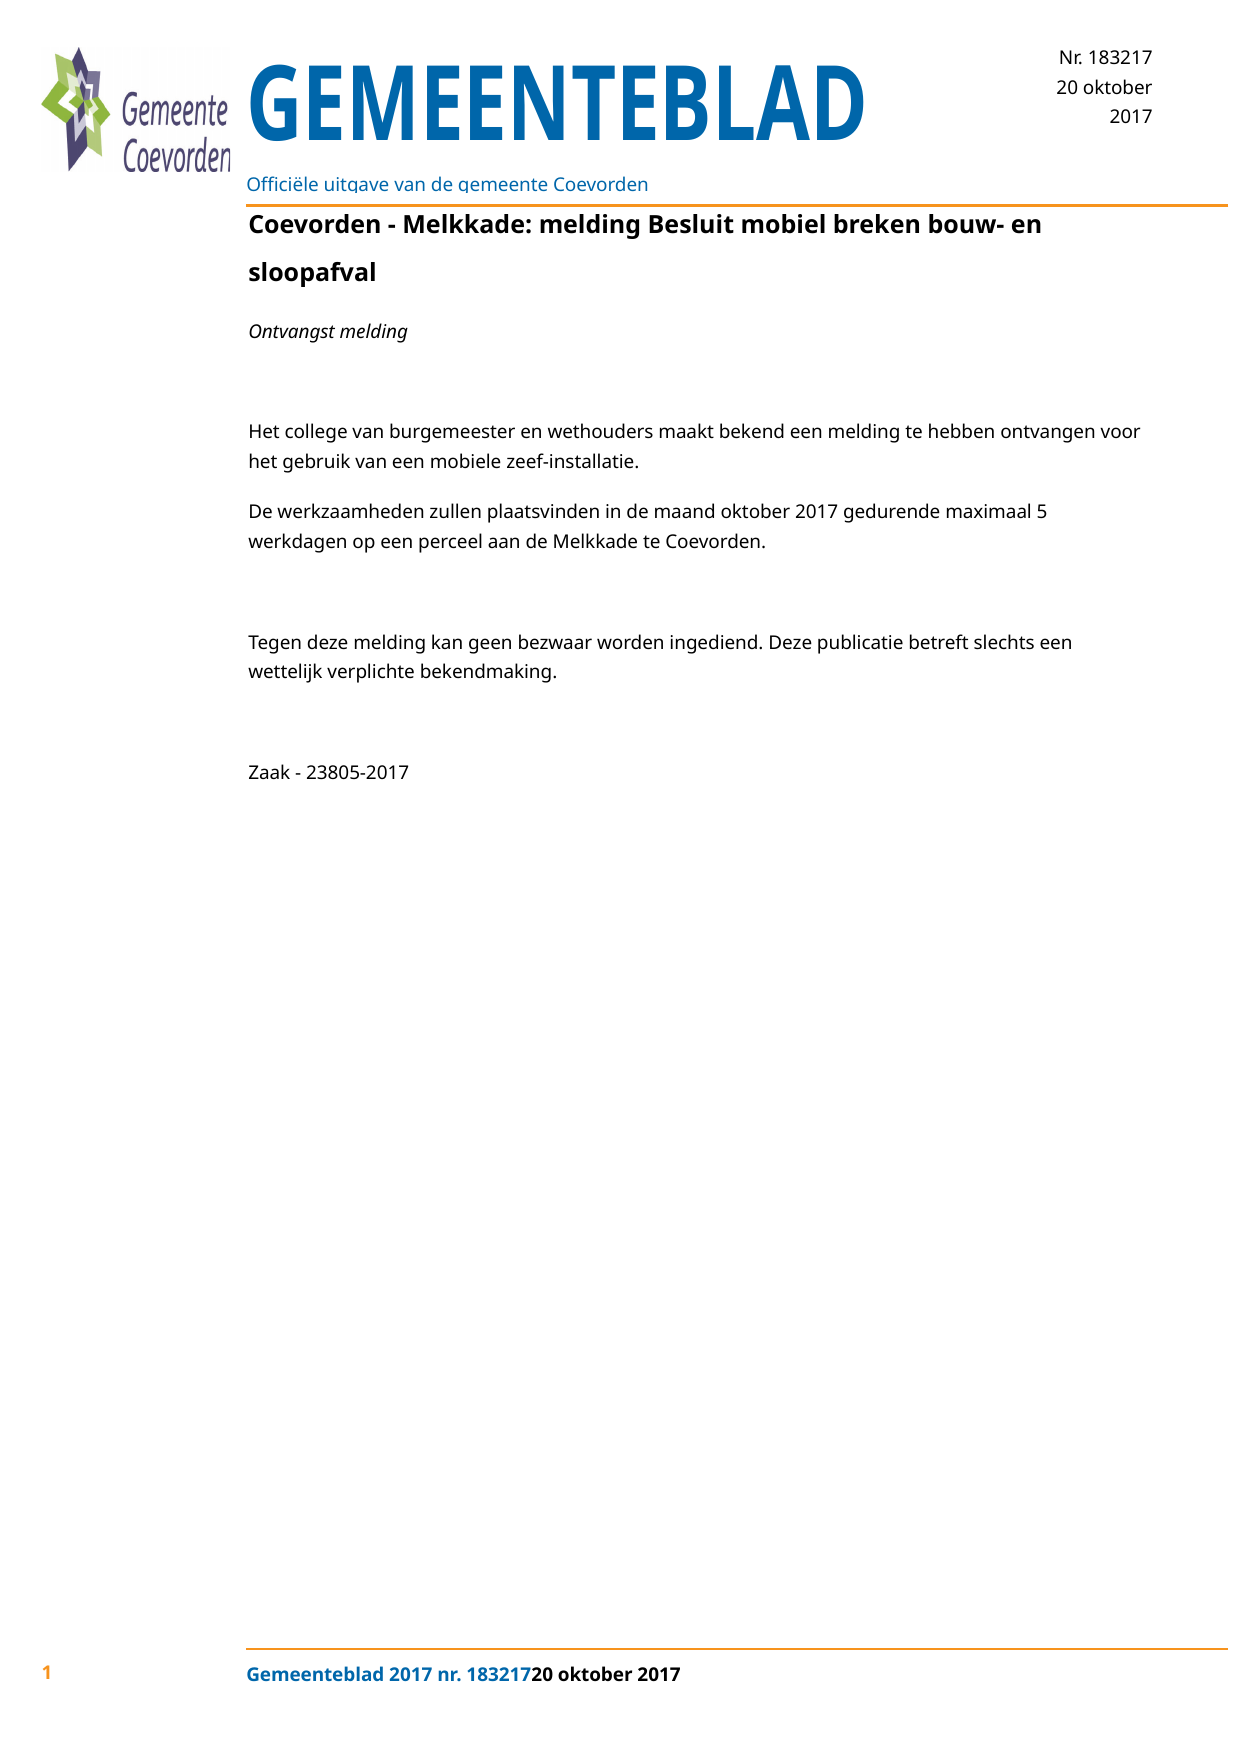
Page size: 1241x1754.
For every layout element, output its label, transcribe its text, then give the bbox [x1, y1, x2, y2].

text De werkzaamheden zullen plaatsvinden in de maand oktober 2017 gedurende maximaal 5 werkdagen op een perceel aan de Melkkade te Coevorden. [248, 499, 1152, 554]
text Tegen deze melding kan geen bezwaar worden ingediend. Deze publicatie betreft slechts een wettelijk verplichte bekendmaking. [248, 629, 1152, 684]
text Zaak - 23805-2017 [248, 759, 1152, 785]
text Ontvangst melding [248, 318, 1152, 344]
text Coevorden - Melkkade: melding Besluit mobiel breken bouw- en sloopafval [248, 207, 1152, 288]
text Het college van burgemeester en wethouders maakt bekend een melding te hebben ontvangen voor het gebruik van een mobiele zeef-installatie. [248, 419, 1152, 474]
picture [41, 47, 231, 172]
